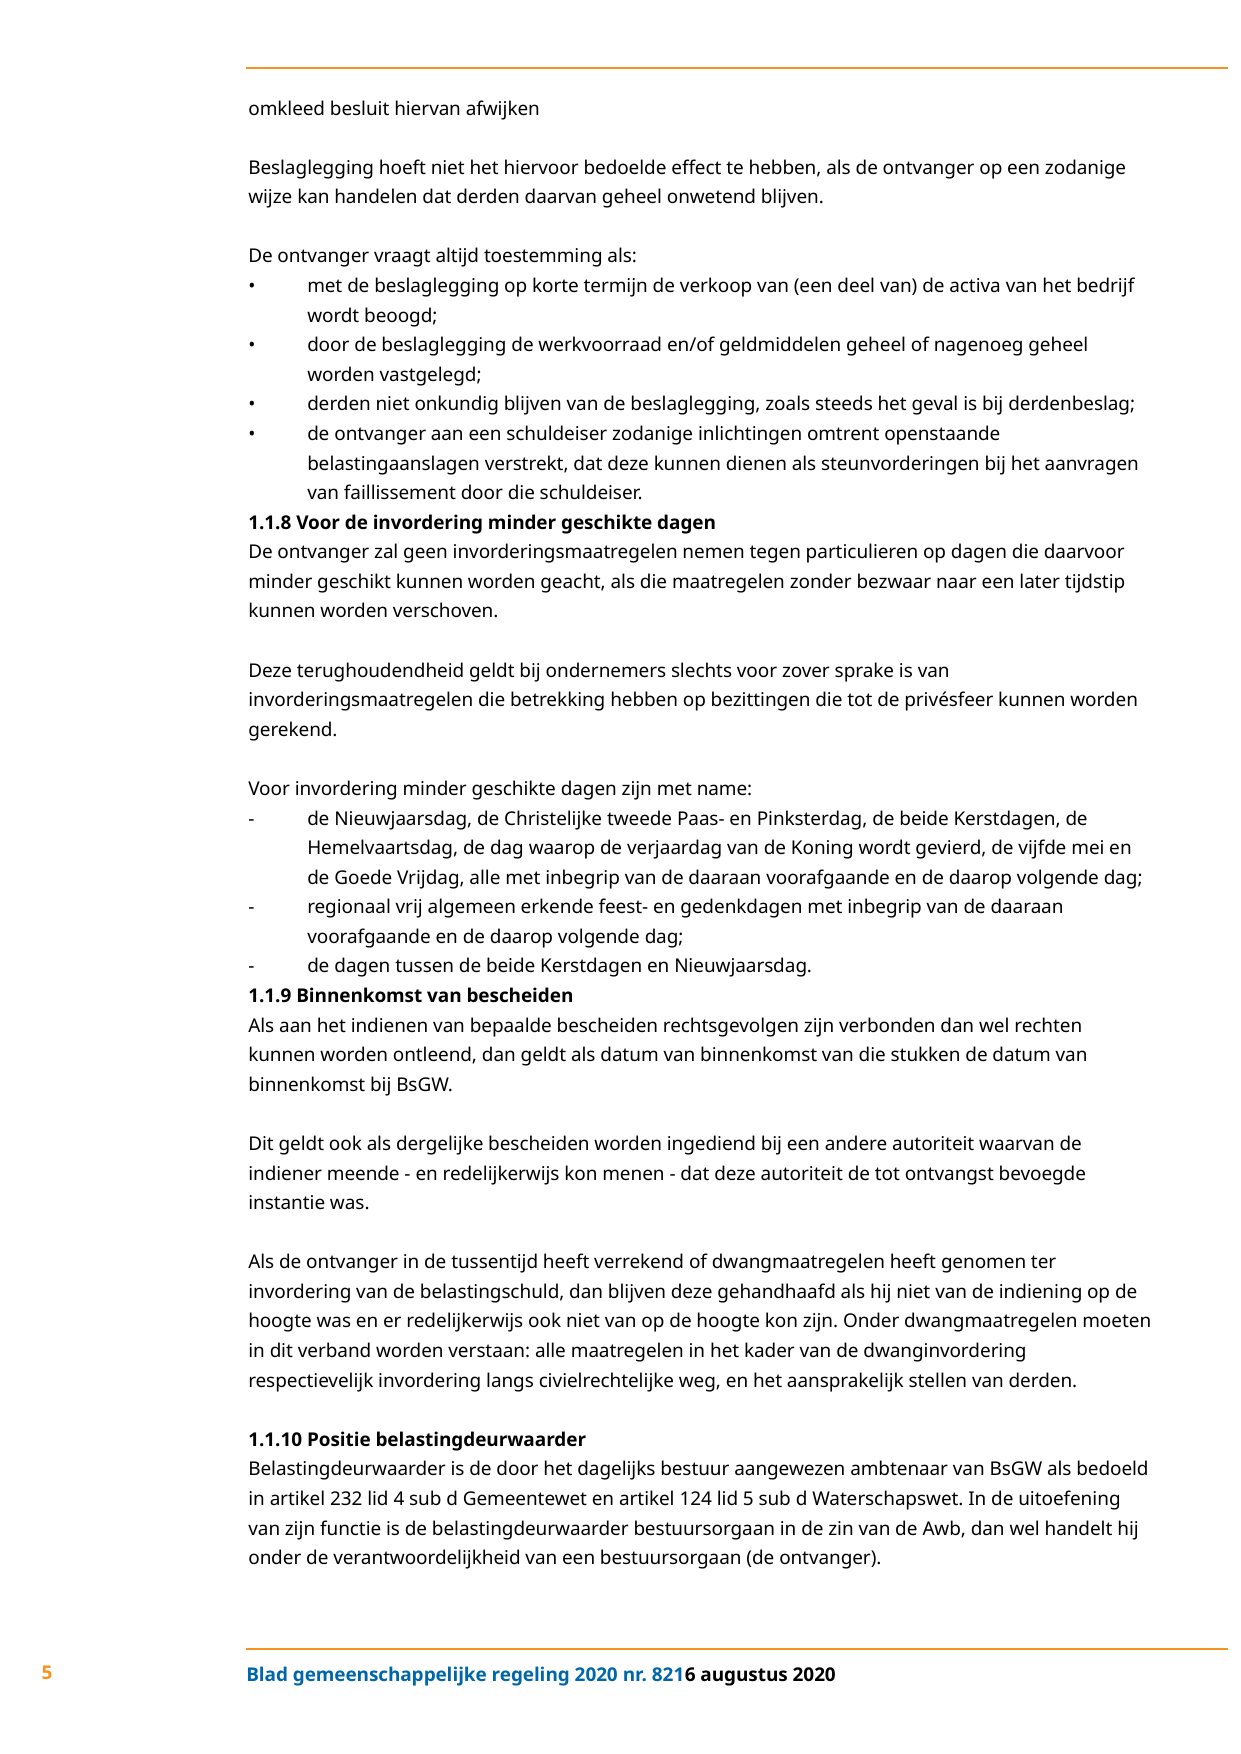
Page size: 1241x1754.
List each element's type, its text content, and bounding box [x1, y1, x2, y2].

text omkleed besluit hiervan afwijken [248, 95, 1152, 121]
text Beslaglegging hoeft niet het hiervoor bedoelde effect te hebben, als de ontvanger op een zodanige wijze kan handelen dat derden daarvan geheel onwetend blijven. [248, 154, 1152, 209]
text Deze terughoudendheid geldt bij ondernemers slechts voor zover sprake is van invorderingsmaatregelen die betrekking hebben op bezittingen die tot de privésfeer kunnen worden gerekend. [248, 657, 1152, 742]
list regionaal vrij algemeen erkende feest- en gedenkdagen met inbegrip van de daaraan voorafgaande en de daarop volgende dag; [248, 893, 1152, 949]
text Als aan het indienen van bepaalde bescheiden rechtsgevolgen zijn verbonden dan wel rechten kunnen worden ontleend, dan geldt als datum van binnenkomst van die stukken de datum van binnenkomst bij BsGW. [248, 1012, 1152, 1097]
text De ontvanger zal geen invorderingsmaatregelen nemen tegen particulieren op dagen die daarvoor minder geschikt kunnen worden geacht, als die maatregelen zonder bezwaar naar een later tijdstip kunnen worden verschoven. [248, 538, 1152, 623]
picture [41, 47, 231, 172]
text 1.1.10 Positie belastingdeurwaarder [248, 1426, 1152, 1452]
text Belastingdeurwaarder is de door het dagelijks bestuur aangewezen ambtenaar van BsGW als bedoeld in artikel 232 lid 4 sub d Gemeentewet en artikel 124 lid 5 sub d Waterschapswet. In de uitoefening van zijn functie is de belastingdeurwaarder bestuursorgaan in de zin van de Awb, dan wel handelt hij onder de verantwoordelijkheid van een bestuursorgaan (de ontvanger). [248, 1456, 1152, 1570]
list de dagen tussen de beide Kerstdagen en Nieuwjaarsdag. [248, 953, 1152, 978]
text Voor invordering minder geschikte dagen zijn met name: [248, 775, 1152, 801]
list derden niet onkundig blijven van de beslaglegging, zoals steeds het geval is bij derdenbeslag; [248, 391, 1152, 416]
list de ontvanger aan een schuldeiser zodanige inlichtingen omtrent openstaande belastingaanslagen verstrekt, dat deze kunnen dienen als steunvorderingen bij het aanvragen van faillissement door die schuldeiser. [248, 420, 1152, 505]
text Als de ontvanger in de tussentijd heeft verrekend of dwangmaatregelen heeft genomen ter invordering van de belastingschuld, dan blijven deze gehandhaafd als hij niet van de indiening op de hoogte was en er redelijkerwijs ook niet van op de hoogte kon zijn. Onder dwangmaatregelen moeten in dit verband worden verstaan: alle maatregelen in het kader van de dwanginvordering respectievelijk invordering langs civielrechtelijke weg, en het aansprakelijk stellen van derden. [248, 1248, 1152, 1393]
text Dit geldt ook als dergelijke bescheiden worden ingediend bij een andere autoriteit waarvan de indiener meende - en redelijkerwijs kon menen - dat deze autoriteit de tot ontvangst bevoegde instantie was. [248, 1130, 1152, 1215]
list door de beslaglegging de werkvoorraad en/of geldmiddelen geheel of nagenoeg geheel worden vastgelegd; [248, 331, 1152, 387]
list met de beslaglegging op korte termijn de verkoop van (een deel van) de activa van het bedrijf wordt beoogd; [248, 272, 1152, 328]
list de Nieuwjaarsdag, de Christelijke tweede Paas- en Pinksterdag, de beide Kerstdagen, de Hemelvaartsdag, de dag waarop de verjaardag van de Koning wordt gevierd, de vijfde mei en de Goede Vrijdag, alle met inbegrip van de daaraan voorafgaande en de daarop volgende dag; [248, 805, 1152, 890]
text De ontvanger vraagt altijd toestemming als: [248, 243, 1152, 268]
text 1.1.8 Voor de invordering minder geschikte dagen [248, 509, 1152, 535]
text 1.1.9 Binnenkomst van bescheiden [248, 982, 1152, 1008]
